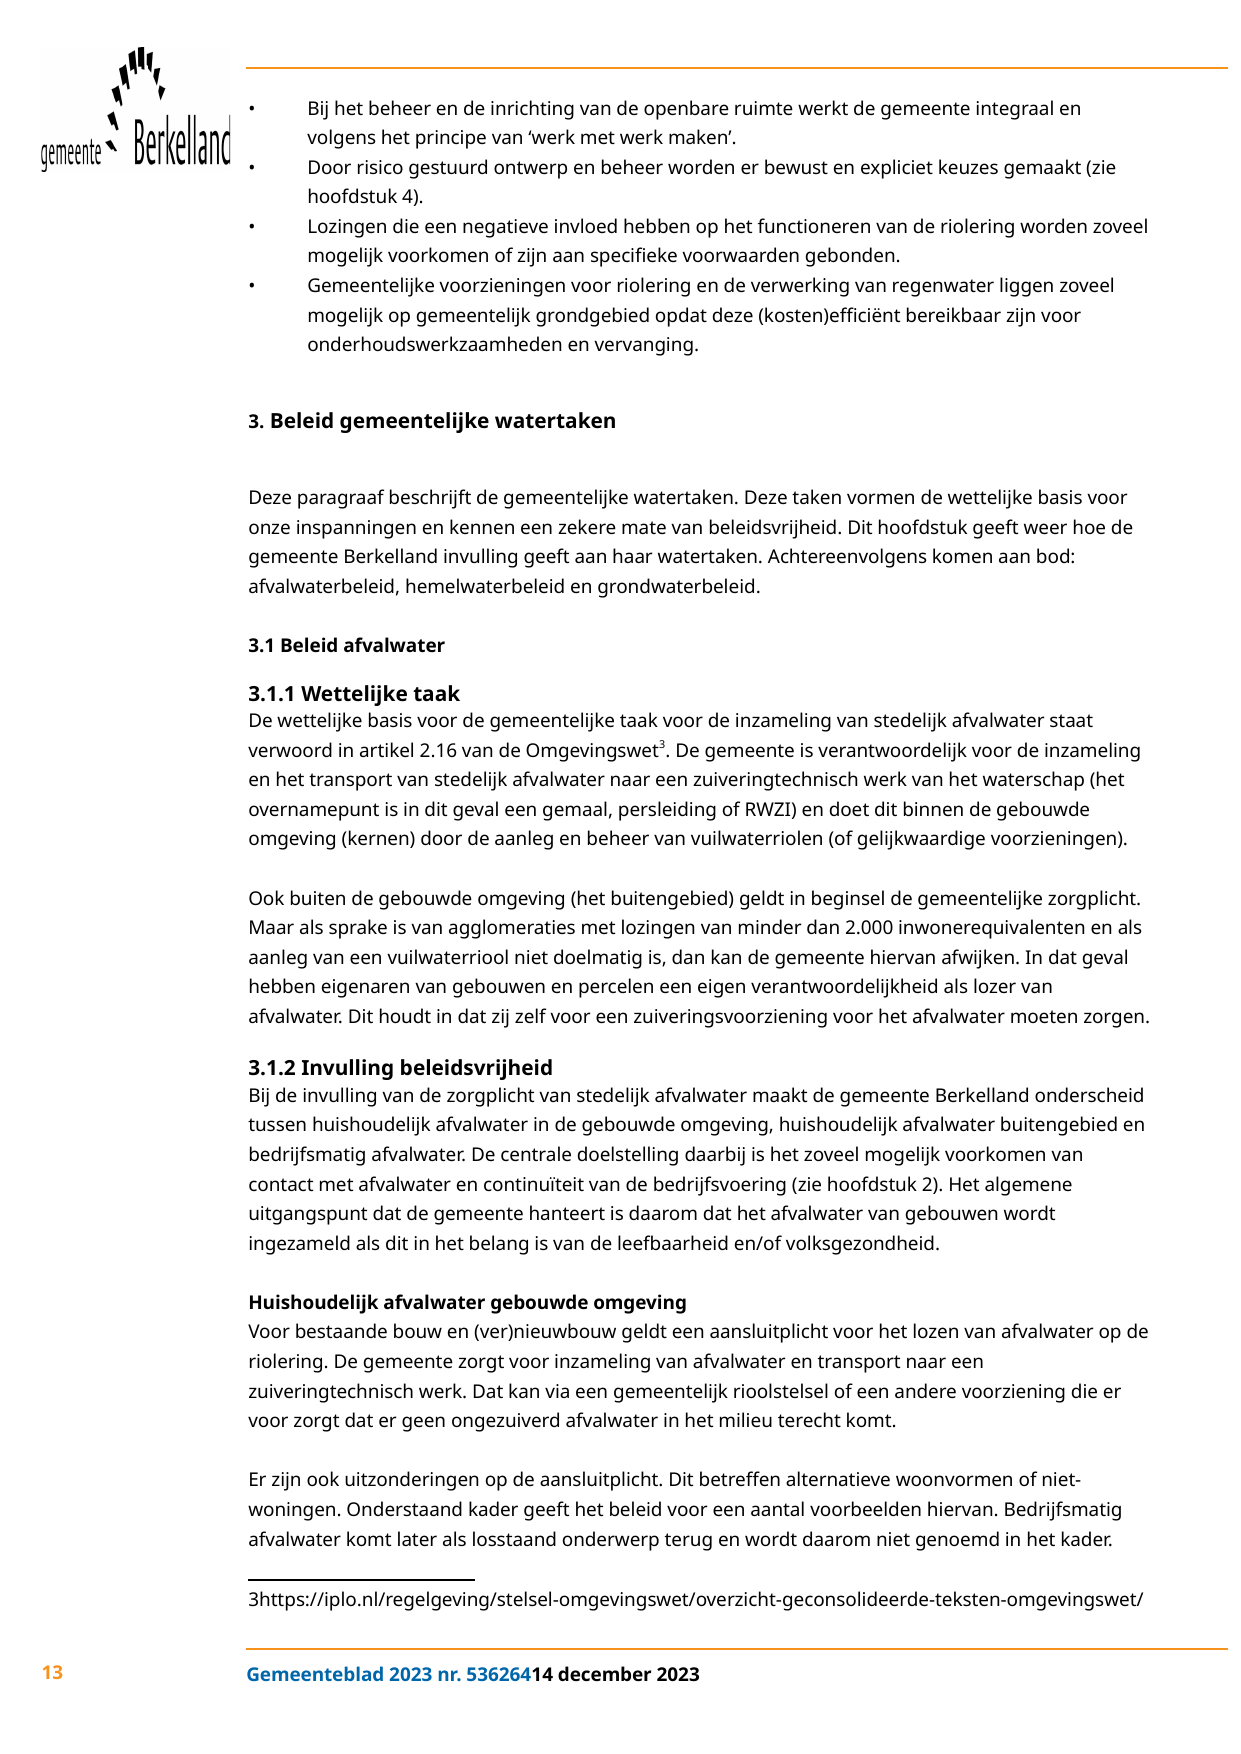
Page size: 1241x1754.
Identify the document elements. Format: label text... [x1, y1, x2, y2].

text Er zijn ook uitzonderingen op de aansluitplicht. Dit betreffen alternatieve woonvormen of niet-woningen. Onderstaand kader geeft het beleid voor een aantal voorbeelden hiervan. Bedrijfsmatig afvalwater komt later als losstaand onderwerp terug en wordt daarom niet genoemd in het kader. [248, 1467, 1152, 1551]
text 3. Beleid gemeentelijke watertaken [248, 407, 1152, 435]
text 3.1 Beleid afvalwater [248, 632, 1152, 658]
text Deze paragraaf beschrijft de gemeentelijke watertaken. Deze taken vormen de wettelijke basis voor onze inspanningen en kennen een zekere mate van beleidsvrijheid. Dit hoofdstuk geeft weer hoe de gemeente Berkelland invulling geeft aan haar watertaken. Achtereenvolgens komen aan bod: afvalwaterbeleid, hemelwaterbeleid en grondwaterbeleid. [248, 484, 1152, 599]
picture [41, 47, 231, 172]
text 3.1.2 Invulling beleidsvrijheid [248, 1053, 1152, 1082]
list Lozingen die een negatieve invloed hebben op het functioneren van de riolering worden zoveel mogelijk voorkomen of zijn aan specifieke voorwaarden gebonden. [248, 213, 1152, 268]
text Bij de invulling van de zorgplicht van stedelijk afvalwater maakt de gemeente Berkelland onderscheid tussen huishoudelijk afvalwater in de gebouwde omgeving, huishoudelijk afvalwater buitengebied en bedrijfsmatig afvalwater. De centrale doelstelling daarbij is het zoveel mogelijk voorkomen van contact met afvalwater en continuïteit van de bedrijfsvoering (zie hoofdstuk 2). Het algemene uitgangspunt dat de gemeente hanteert is daarom dat het afvalwater van gebouwen wordt ingezameld als dit in het belang is van de leefbaarheid en/of volksgezondheid. [248, 1082, 1152, 1256]
text 3.1.1 Wettelijke taak [248, 679, 1152, 707]
text De wettelijke basis voor de gemeentelijke taak voor de inzameling van stedelijk afvalwater staat verwoord in artikel 2.16 van de Omgevingswet. De gemeente is verantwoordelijk voor de inzameling en het transport van stedelijk afvalwater naar een zuiveringtechnisch werk van het waterschap (het overnamepunt is in dit geval een gemaal, persleiding of RWZI) en doet dit binnen de gebouwde omgeving (kernen) door de aanleg en beheer van vuilwaterriolen (of gelijkwaardige voorzieningen). [248, 707, 1152, 851]
list Door risico gestuurd ontwerp en beheer worden er bewust en expliciet keuzes gemaakt (zie hoofdstuk 4). [248, 154, 1152, 209]
text https://iplo.nl/regelgeving/stelsel-omgevingswet/overzicht-geconsolideerde-teksten-omgevingswet/ [248, 1586, 1152, 1612]
list Bij het beheer en de inrichting van de openbare ruimte werkt de gemeente integraal en volgens het principe van ‘werk met werk maken’. [248, 95, 1152, 150]
text Huishoudelijk afvalwater gebouwde omgeving [248, 1289, 1152, 1315]
text Ook buiten de gebouwde omgeving (het buitengebied) geldt in beginsel de gemeentelijke zorgplicht. Maar als sprake is van agglomeraties met lozingen van minder dan 2.000 inwonerequivalenten en als aanleg van een vuilwaterriool niet doelmatig is, dan kan de gemeente hiervan afwijken. In dat geval hebben eigenaren van gebouwen en percelen een eigen verantwoordelijkheid als lozer van afvalwater. Dit houdt in dat zij zelf voor een zuiveringsvoorziening voor het afvalwater moeten zorgen. [248, 885, 1152, 1029]
text Voor bestaande bouw en (ver)nieuwbouw geldt een aansluitplicht voor het lozen van afvalwater op de riolering. De gemeente zorgt voor inzameling van afvalwater en transport naar een zuiveringtechnisch werk. Dat kan via een gemeentelijk rioolstelsel of een andere voorziening die er voor zorgt dat er geen ongezuiverd afvalwater in het milieu terecht komt. [248, 1319, 1152, 1433]
list Gemeentelijke voorzieningen voor riolering en de verwerking van regenwater liggen zoveel mogelijk op gemeentelijk grondgebied opdat deze (kosten)efficiënt bereikbaar zijn voor onderhoudswerkzaamheden en vervanging. [248, 272, 1152, 357]
